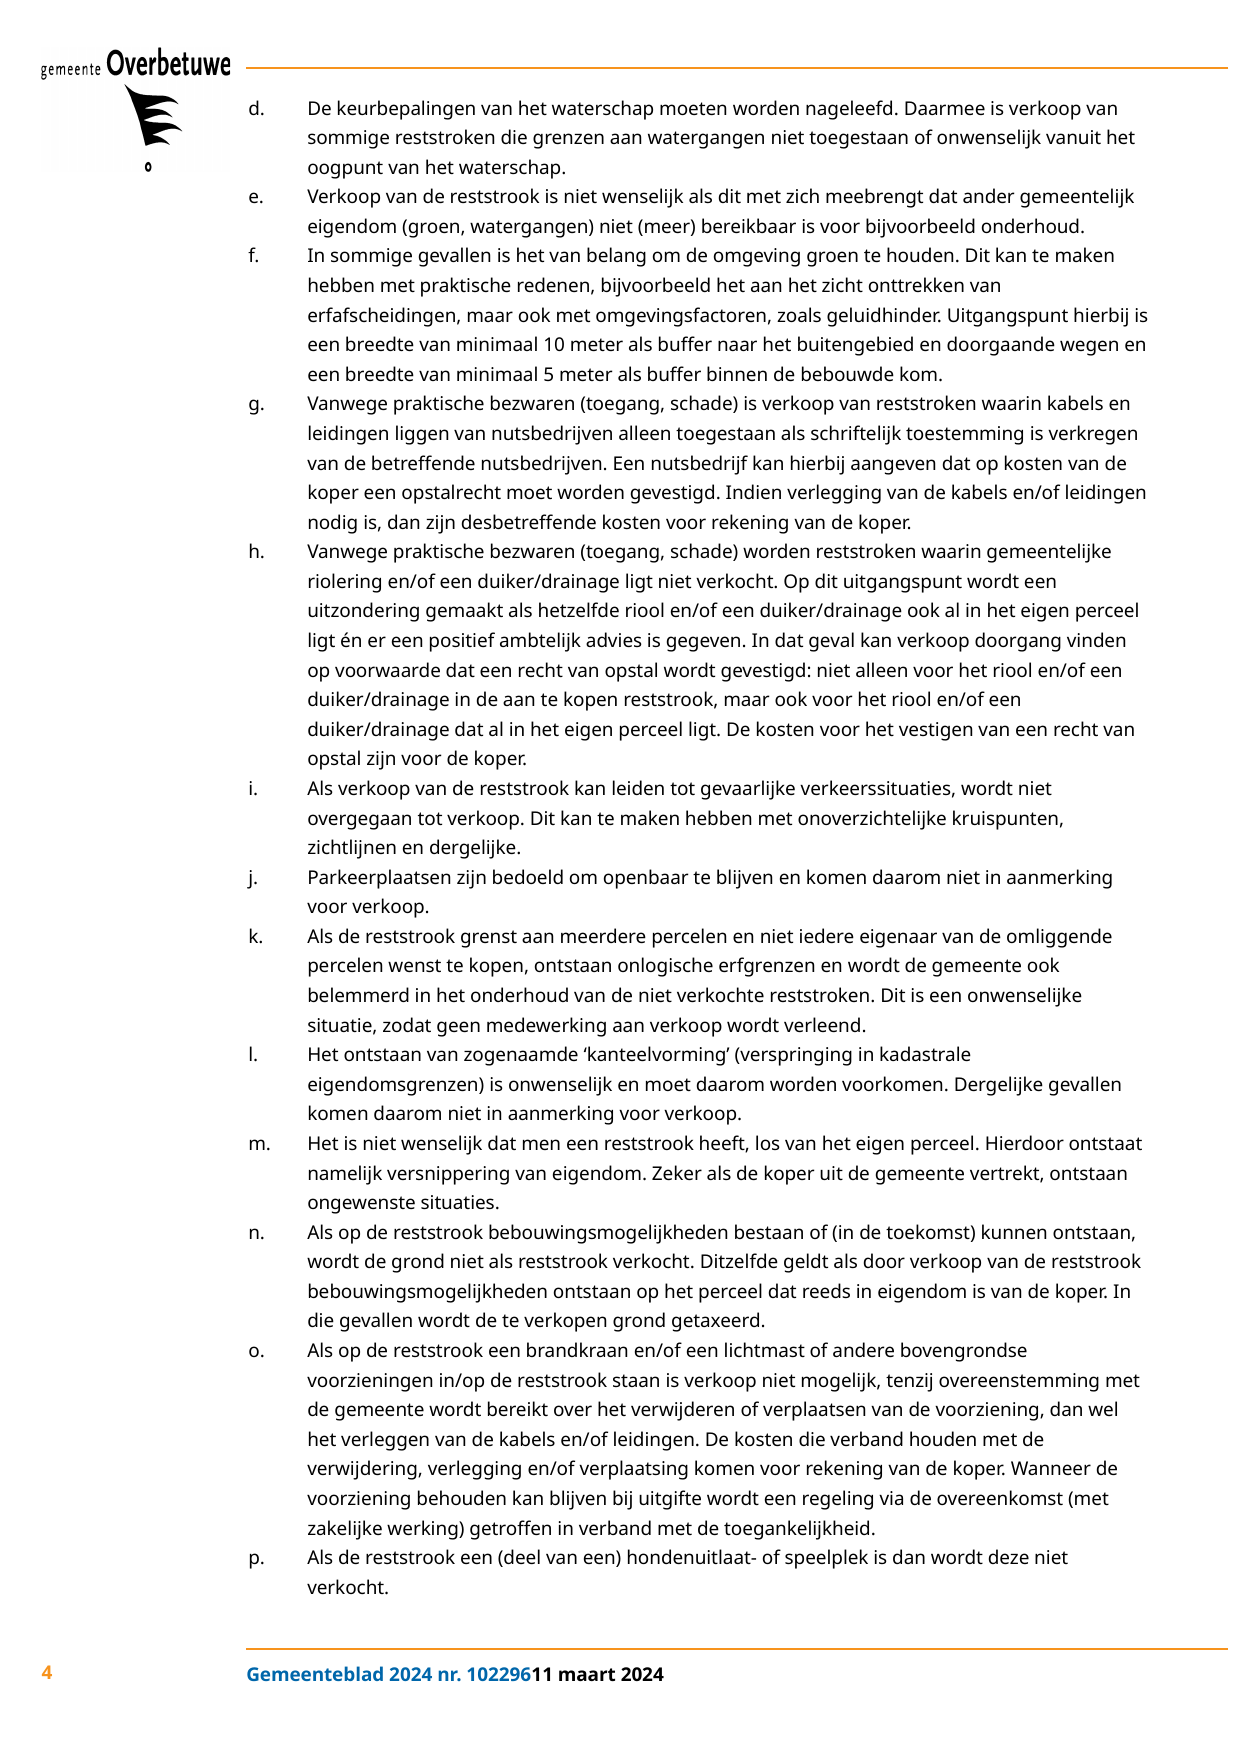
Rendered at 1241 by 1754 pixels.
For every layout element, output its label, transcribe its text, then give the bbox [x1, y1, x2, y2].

list Als de reststrook grenst aan meerdere percelen en niet iedere eigenaar van de omliggende percelen wenst te kopen, ontstaan onlogische erfgrenzen en wordt de gemeente ook belemmerd in het onderhoud van de niet verkochte reststroken. Dit is een onwenselijke situatie, zodat geen medewerking aan verkoop wordt verleend. [248, 923, 1152, 1038]
list De keurbepalingen van het waterschap moeten worden nageleefd. Daarmee is verkoop van sommige reststroken die grenzen aan watergangen niet toegestaan of onwenselijk vanuit het oogpunt van het waterschap. [248, 95, 1152, 180]
list Als op de reststrook een brandkraan en/of een lichtmast of andere bovengrondse voorzieningen in/op de reststrook staan is verkoop niet mogelijk, tenzij overeenstemming met de gemeente wordt bereikt over het verwijderen of verplaatsen van de voorziening, dan wel het verleggen van de kabels en/of leidingen. De kosten die verband houden met de verwijdering, verlegging en/of verplaatsing komen voor rekening van de koper. Wanneer de voorziening behouden kan blijven bij uitgifte wordt een regeling via de overeenkomst (met zakelijke werking) getroffen in verband met de toegankelijkheid. [248, 1337, 1152, 1541]
list Verkoop van de reststrook is niet wenselijk als dit met zich meebrengt dat ander gemeentelijk eigendom (groen, watergangen) niet (meer) bereikbaar is voor bijvoorbeeld onderhoud. [248, 183, 1152, 239]
list Het ontstaan van zogenaamde ‘kanteelvorming’ (verspringing in kadastrale eigendomsgrenzen) is onwenselijk en moet daarom worden voorkomen. Dergelijke gevallen komen daarom niet in aanmerking voor verkoop. [248, 1041, 1152, 1126]
list Als verkoop van de reststrook kan leiden tot gevaarlijke verkeerssituaties, wordt niet overgegaan tot verkoop. Dit kan te maken hebben met onoverzichtelijke kruispunten, zichtlijnen en dergelijke. [248, 775, 1152, 860]
picture [41, 47, 231, 172]
list Als de reststrook een (deel van een) hondenuitlaat- of speelplek is dan wordt deze niet verkocht. [248, 1544, 1152, 1600]
list Het is niet wenselijk dat men een reststrook heeft, los van het eigen perceel. Hierdoor ontstaat namelijk versnippering van eigendom. Zeker als de koper uit de gemeente vertrekt, ontstaan ongewenste situaties. [248, 1130, 1152, 1215]
list Vanwege praktische bezwaren (toegang, schade) worden reststroken waarin gemeentelijke riolering en/of een duiker/drainage ligt niet verkocht. Op dit uitgangspunt wordt een uitzondering gemaakt als hetzelfde riool en/of een duiker/drainage ook al in het eigen perceel ligt én er een positief ambtelijk advies is gegeven. In dat geval kan verkoop doorgang vinden op voorwaarde dat een recht van opstal wordt gevestigd: niet alleen voor het riool en/of een duiker/drainage in de aan te kopen reststrook, maar ook voor het riool en/of een duiker/drainage dat al in het eigen perceel ligt. De kosten voor het vestigen van een recht van opstal zijn voor de koper. [248, 538, 1152, 771]
list Vanwege praktische bezwaren (toegang, schade) is verkoop van reststroken waarin kabels en leidingen liggen van nutsbedrijven alleen toegestaan als schriftelijk toestemming is verkregen van de betreffende nutsbedrijven. Een nutsbedrijf kan hierbij aangeven dat op kosten van de koper een opstalrecht moet worden gevestigd. Indien verlegging van de kabels en/of leidingen nodig is, dan zijn desbetreffende kosten voor rekening van de koper. [248, 391, 1152, 535]
list Parkeerplaatsen zijn bedoeld om openbaar te blijven en komen daarom niet in aanmerking voor verkoop. [248, 864, 1152, 919]
list Als op de reststrook bebouwingsmogelijkheden bestaan of (in de toekomst) kunnen ontstaan, wordt de grond niet als reststrook verkocht. Ditzelfde geldt als door verkoop van de reststrook bebouwingsmogelijkheden ontstaan op het perceel dat reeds in eigendom is van de koper. In die gevallen wordt de te verkopen grond getaxeerd. [248, 1219, 1152, 1333]
list In sommige gevallen is het van belang om de omgeving groen te houden. Dit kan te maken hebben met praktische redenen, bijvoorbeeld het aan het zicht onttrekken van erfafscheidingen, maar ook met omgevingsfactoren, zoals geluidhinder. Uitgangspunt hierbij is een breedte van minimaal 10 meter als buffer naar het buitengebied en doorgaande wegen en een breedte van minimaal 5 meter als buffer binnen de bebouwde kom. [248, 243, 1152, 387]
